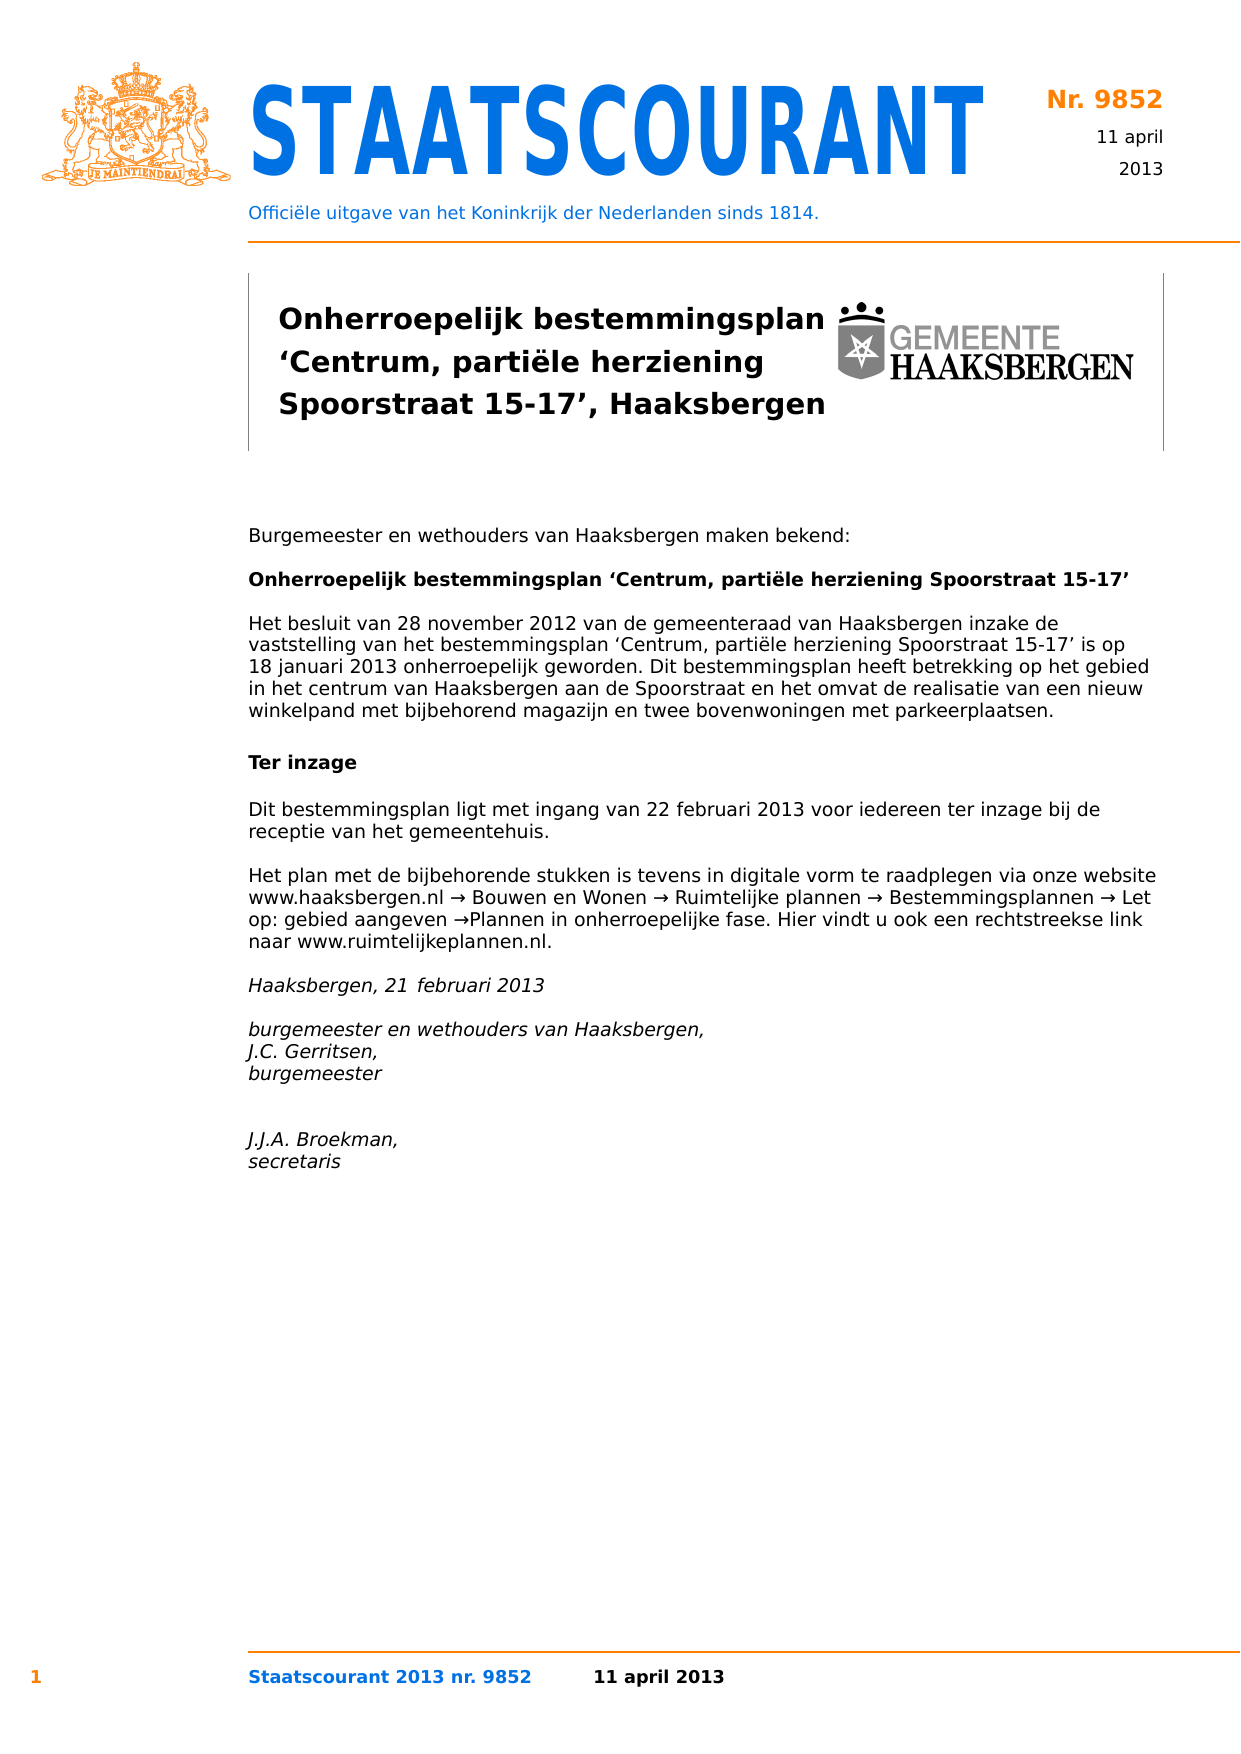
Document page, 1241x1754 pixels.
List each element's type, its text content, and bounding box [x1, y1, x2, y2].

picture [838, 302, 1134, 380]
table_header STAATSCOURANT [248, 62, 998, 203]
table_header [25, 62, 248, 241]
subtitle Ter inzage [248, 752, 1163, 774]
text J.J.A. Broekman, secretaris [248, 1107, 1163, 1172]
table_header Nr. 9852 [998, 62, 1240, 121]
text Het besluit van 28 november 2012 van de gemeenteraad van Haaksbergen inzake de vaststelling van het bestemmingsplan ‘Centrum, partiële herziening Spoorstraat 15-17’ is op 18 januari 2013 onherroepelijk geworden. Dit bestemmingsplan heeft betrekking op het gebied in het centrum van Haaksbergen aan de Spoorstraat en het omvat de realisatie van een nieuw winkelpand met bijbehorend magazijn en twee bovenwoningen met parkeerplaatsen. [248, 612, 1163, 722]
picture [41, 62, 231, 186]
text Burgemeester en wethouders van Haaksbergen maken bekend: [248, 525, 1163, 547]
table_cell Officiële uitgave van het Koninkrijk der Nederlanden sinds 1814. [248, 203, 1240, 241]
subtitle Onherroepelijk bestemmingsplan ‘Centrum, partiële herziening Spoorstraat 15-17’, Haaksbergen [249, 273, 1163, 451]
table_cell 11 april [998, 121, 1240, 153]
text Het plan met de bijbehorende stukken is tevens in digitale vorm te raadplegen via onze website www.haaksbergen.nl → Bouwen en Wonen → Ruimtelijke plannen → Bestemmingsplannen → Let op: gebied aangeven →Plannen in onherroepelijke fase. Hier vindt u ook een rechtstreekse link naar www.ruimtelijkeplannen.nl. [248, 865, 1163, 953]
text burgemeester en wethouders van Haaksbergen, J.C. Gerritsen, burgemeester [248, 1019, 1163, 1085]
text Haaksbergen, 21 februari 2013 [248, 975, 1163, 997]
table_cell 2013 [998, 153, 1240, 203]
text Dit bestemmingsplan ligt met ingang van 22 februari 2013 voor iedereen ter inzage bij de receptie van het gemeentehuis. [248, 799, 1163, 843]
text Onherroepelijk bestemmingsplan ‘Centrum, partiële herziening Spoorstraat 15-17’ [248, 568, 1163, 591]
